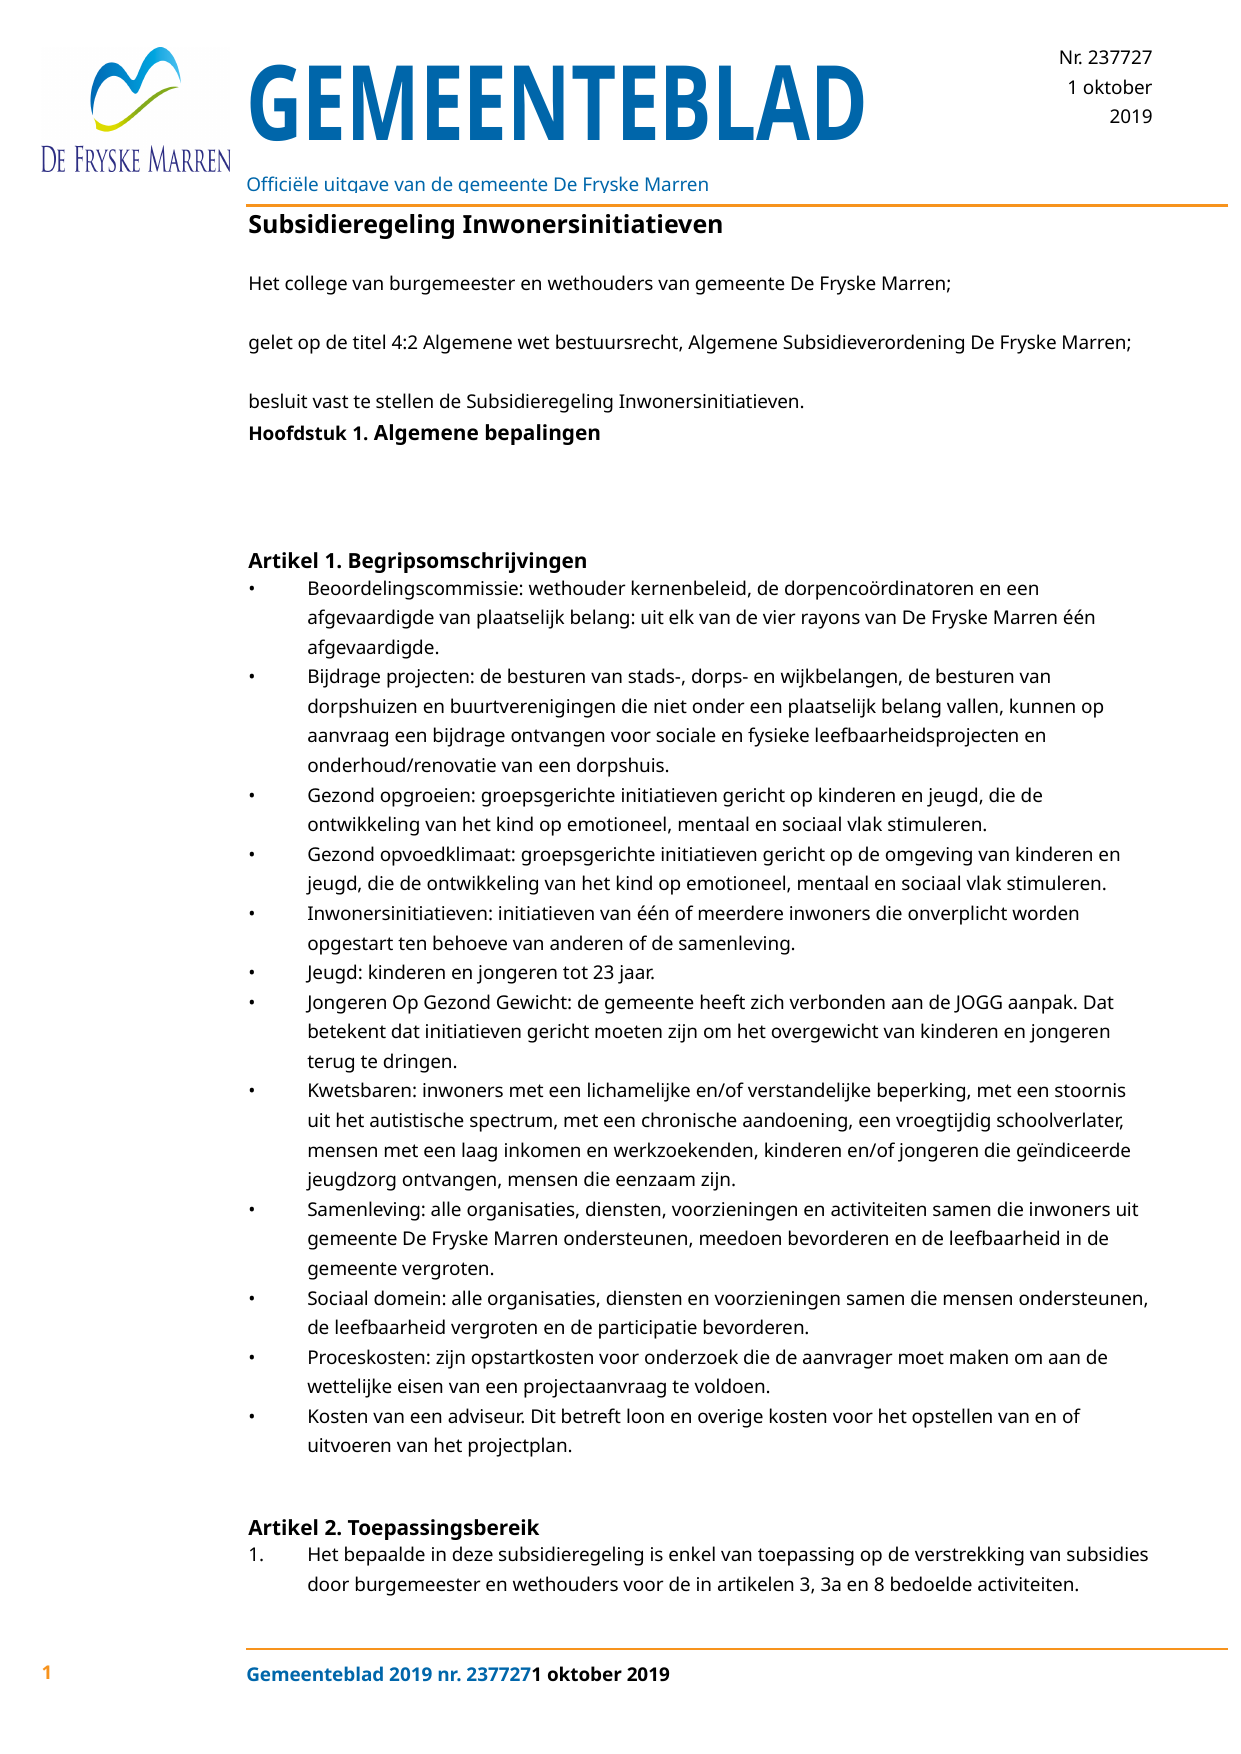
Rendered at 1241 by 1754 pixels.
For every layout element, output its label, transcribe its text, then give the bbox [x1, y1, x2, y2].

list Beoordelingscommissie: wethouder kernenbeleid, de dorpencoördinatoren en een afgevaardigde van plaatselijk belang: uit elk van de vier rayons van De Fryske Marren één afgevaardigde. [248, 575, 1152, 660]
text Het college van burgemeester en wethouders van gemeente De Fryske Marren; [248, 270, 1152, 296]
list Jongeren Op Gezond Gewicht: de gemeente heeft zich verbonden aan de JOGG aanpak. Dat betekent dat initiatieven gericht moeten zijn om het overgewicht van kinderen en jongeren terug te dringen. [248, 989, 1152, 1074]
list Jeugd: kinderen en jongeren tot 23 jaar. [248, 959, 1152, 985]
text Hoofdstuk 1. Algemene bepalingen [248, 418, 1152, 447]
text Artikel 2. Toepassingsbereik [248, 1513, 1152, 1541]
picture [41, 47, 231, 172]
list Bijdrage projecten: de besturen van stads-, dorps- en wijkbelangen, de besturen van dorpshuizen en buurtverenigingen die niet onder een plaatselijk belang vallen, kunnen op aanvraag een bijdrage ontvangen voor sociale en fysieke leefbaarheidsprojecten en onderhoud/renovatie van een dorpshuis. [248, 663, 1152, 778]
list Kosten van een adviseur. Dit betreft loon en overige kosten voor het opstellen van en of uitvoeren van het projectplan. [248, 1403, 1152, 1458]
text Subsidieregeling Inwonersinitiatieven [248, 207, 1152, 241]
list Inwonersinitiatieven: initiatieven van één of meerdere inwoners die onverplicht worden opgestart ten behoeve van anderen of de samenleving. [248, 900, 1152, 956]
list Kwetsbaren: inwoners met een lichamelijke en/of verstandelijke beperking, met een stoornis uit het autistische spectrum, met een chronische aandoening, een vroegtijdig schoolverlater, mensen met een laag inkomen en werkzoekenden, kinderen en/of jongeren die geïndiceerde jeugdzorg ontvangen, mensen die eenzaam zijn. [248, 1078, 1152, 1192]
list Het bepaalde in deze subsidieregeling is enkel van toepassing op de verstrekking van subsidies door burgemeester en wethouders voor de in artikelen 3, 3a en 8 bedoelde activiteiten. [248, 1541, 1152, 1596]
list Samenleving: alle organisaties, diensten, voorzieningen en activiteiten samen die inwoners uit gemeente De Fryske Marren ondersteunen, meedoen bevorderen en de leefbaarheid in de gemeente vergroten. [248, 1196, 1152, 1281]
text gelet op de titel 4:2 Algemene wet bestuursrecht, Algemene Subsidieverordening De Fryske Marren; [248, 329, 1152, 355]
list Sociaal domein: alle organisaties, diensten en voorzieningen samen die mensen ondersteunen, de leefbaarheid vergroten en de participatie bevorderen. [248, 1285, 1152, 1340]
text besluit vast te stellen de Subsidieregeling Inwonersinitiatieven. [248, 389, 1152, 414]
list Gezond opgroeien: groepsgerichte initiatieven gericht op kinderen en jeugd, die de ontwikkeling van het kind op emotioneel, mentaal en sociaal vlak stimuleren. [248, 782, 1152, 837]
list Gezond opvoedklimaat: groepsgerichte initiatieven gericht op de omgeving van kinderen en jeugd, die de ontwikkeling van het kind op emotioneel, mentaal en sociaal vlak stimuleren. [248, 841, 1152, 896]
list Proceskosten: zijn opstartkosten voor onderzoek die de aanvrager moet maken om aan de wettelijke eisen van een projectaanvraag te voldoen. [248, 1344, 1152, 1399]
text Artikel 1. Begripsomschrijvingen [248, 546, 1152, 575]
